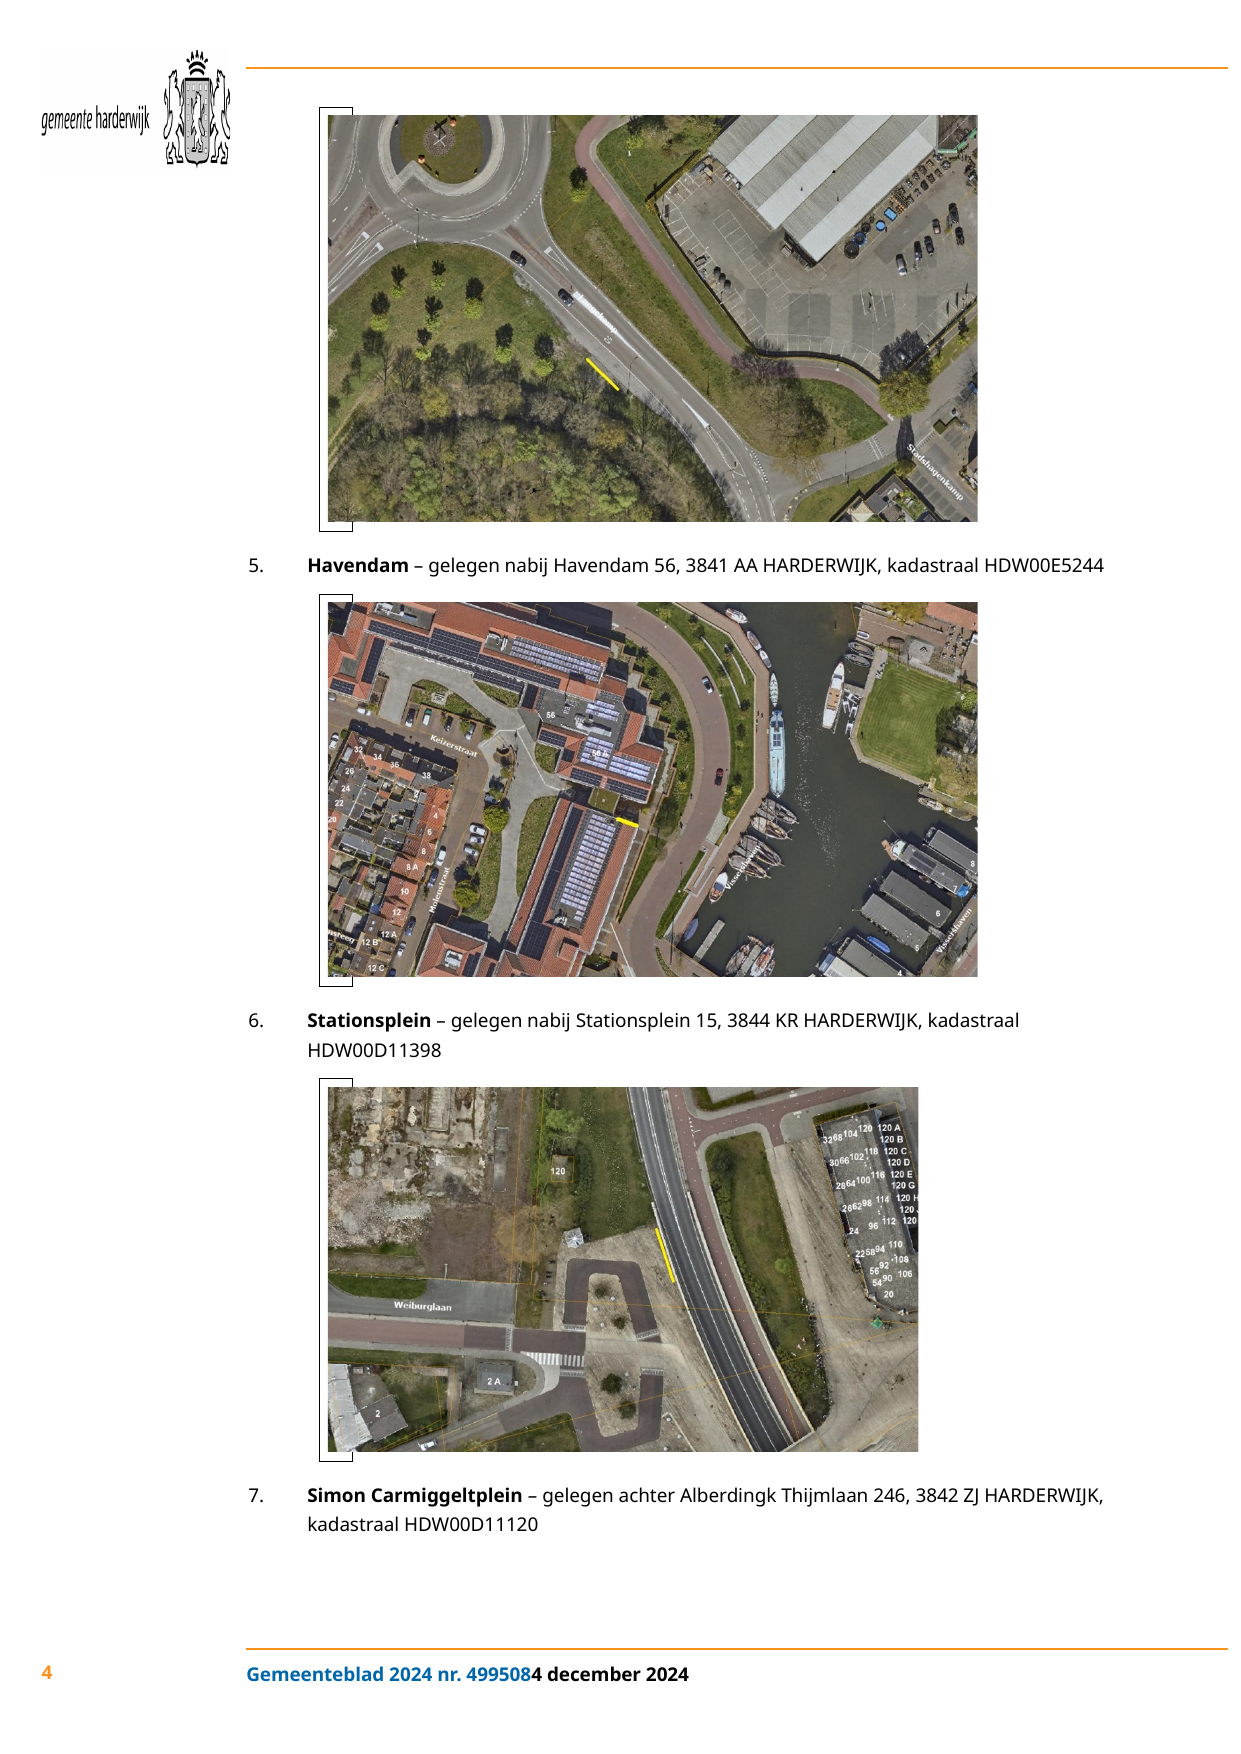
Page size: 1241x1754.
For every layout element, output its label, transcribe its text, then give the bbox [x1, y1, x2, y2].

picture [327, 115, 978, 522]
list Simon Carmiggeltplein – gelegen achter Alberdingk Thijmlaan 246, 3842 ZJ HARDERWIJK, kadastraal HDW00D11120 [248, 1482, 1152, 1537]
picture [41, 47, 231, 172]
list Stationsplein – gelegen nabij Stationsplein 15, 3844 KR HARDERWIJK, kadastraal HDW00D11398 [248, 1007, 1152, 1063]
list Havendam – gelegen nabij Havendam 56, 3841 AA HARDERWIJK, kadastraal HDW00E5244 [248, 552, 1152, 578]
picture [327, 602, 978, 977]
picture [327, 1087, 919, 1452]
